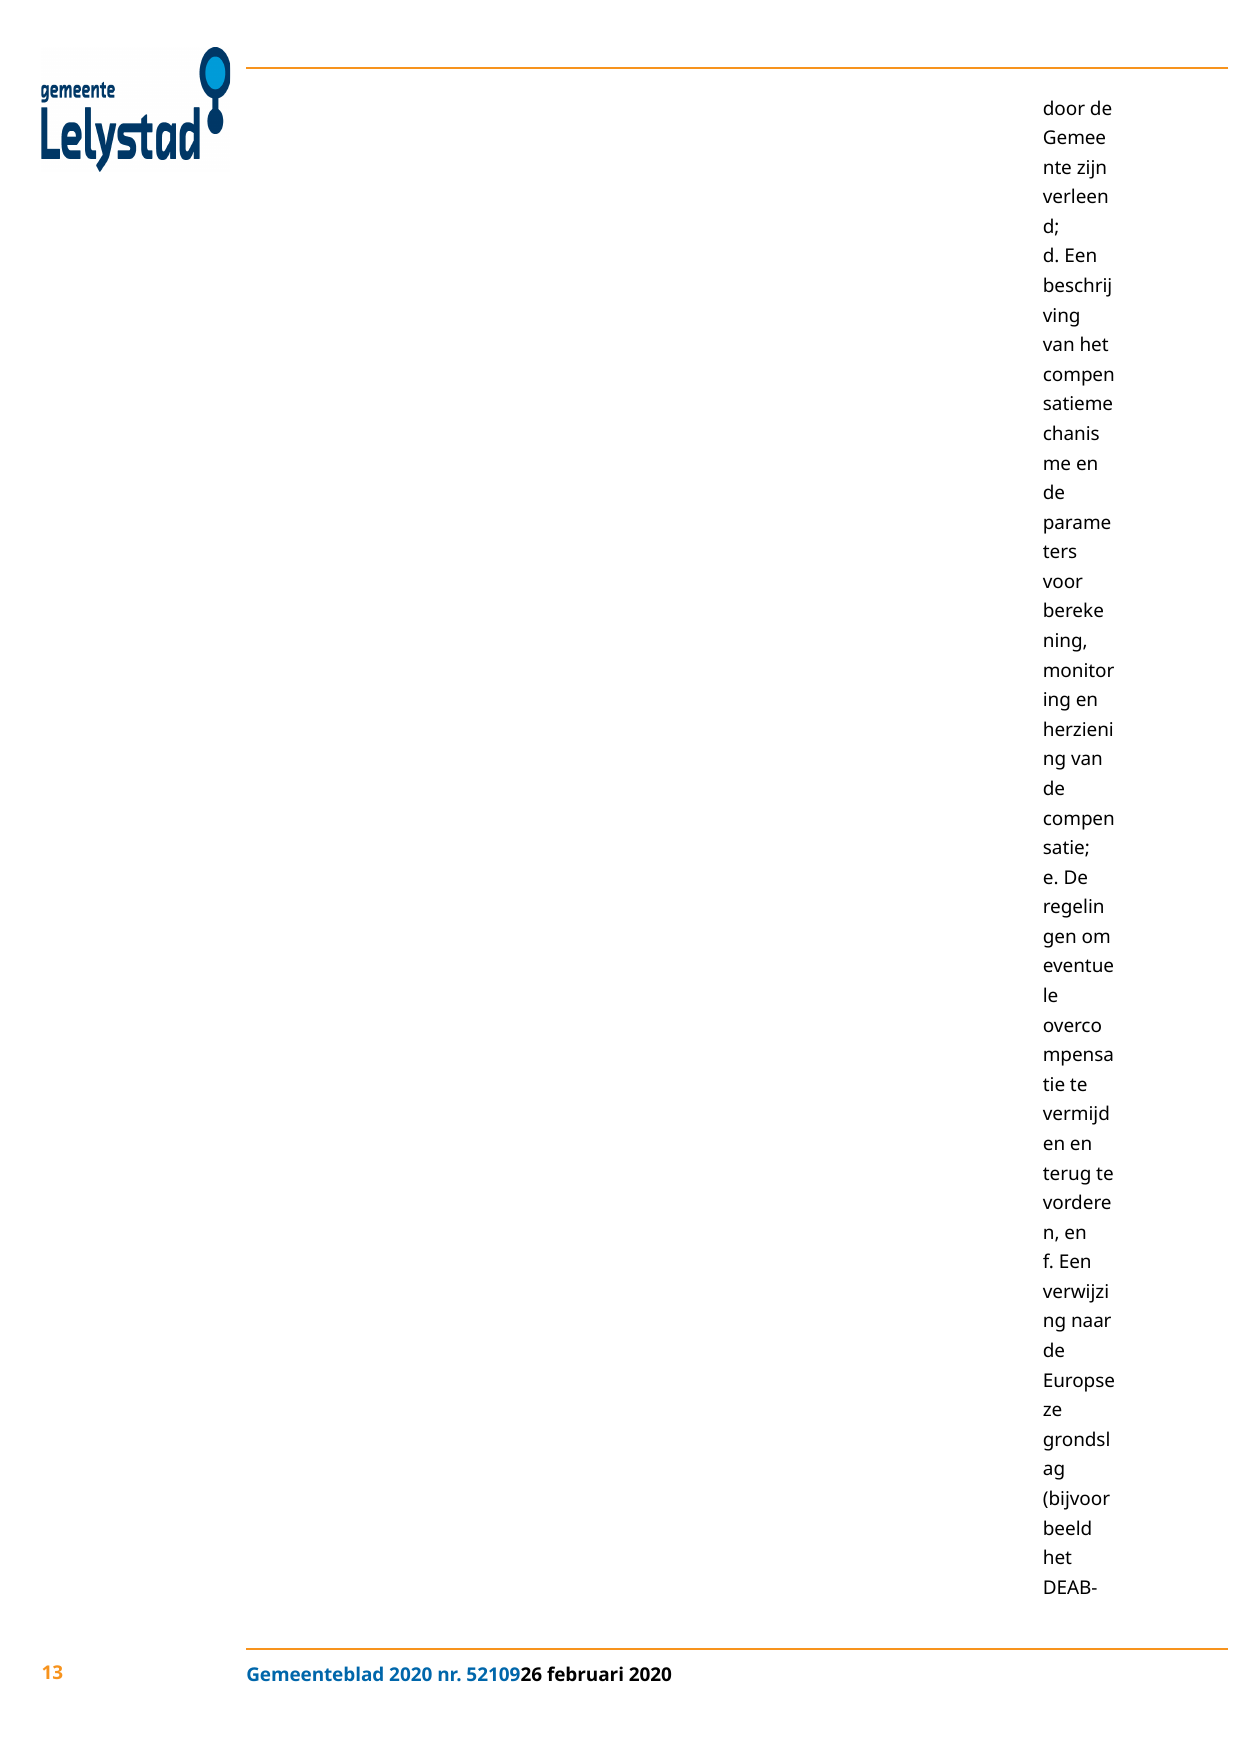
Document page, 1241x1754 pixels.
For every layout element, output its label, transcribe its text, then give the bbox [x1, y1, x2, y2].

table_cell [989, 95, 1043, 1600]
table_cell [447, 95, 519, 1600]
table_cell [898, 95, 934, 1600]
table_cell [772, 95, 808, 1600]
table_cell [808, 95, 898, 1600]
table_cell [519, 95, 718, 1600]
table_cell [934, 95, 988, 1600]
table_cell [284, 95, 447, 1600]
picture [41, 47, 231, 172]
table_cell door de Gemeente zijn verleend; d. Een beschrijving van het compensatiemechanisme en de parameters voor berekening, monitoring en herziening van de compensatie; e. De regelingen om eventuele overcompensatie te vermijden en terug te vorderen, en f. Een verwijzing naar de Europseze grondslag (bijvoorbeeld het DEAB- [1043, 95, 1115, 1600]
table_cell [248, 95, 284, 1600]
table_cell [718, 95, 772, 1600]
table_cell [1115, 95, 1152, 1600]
